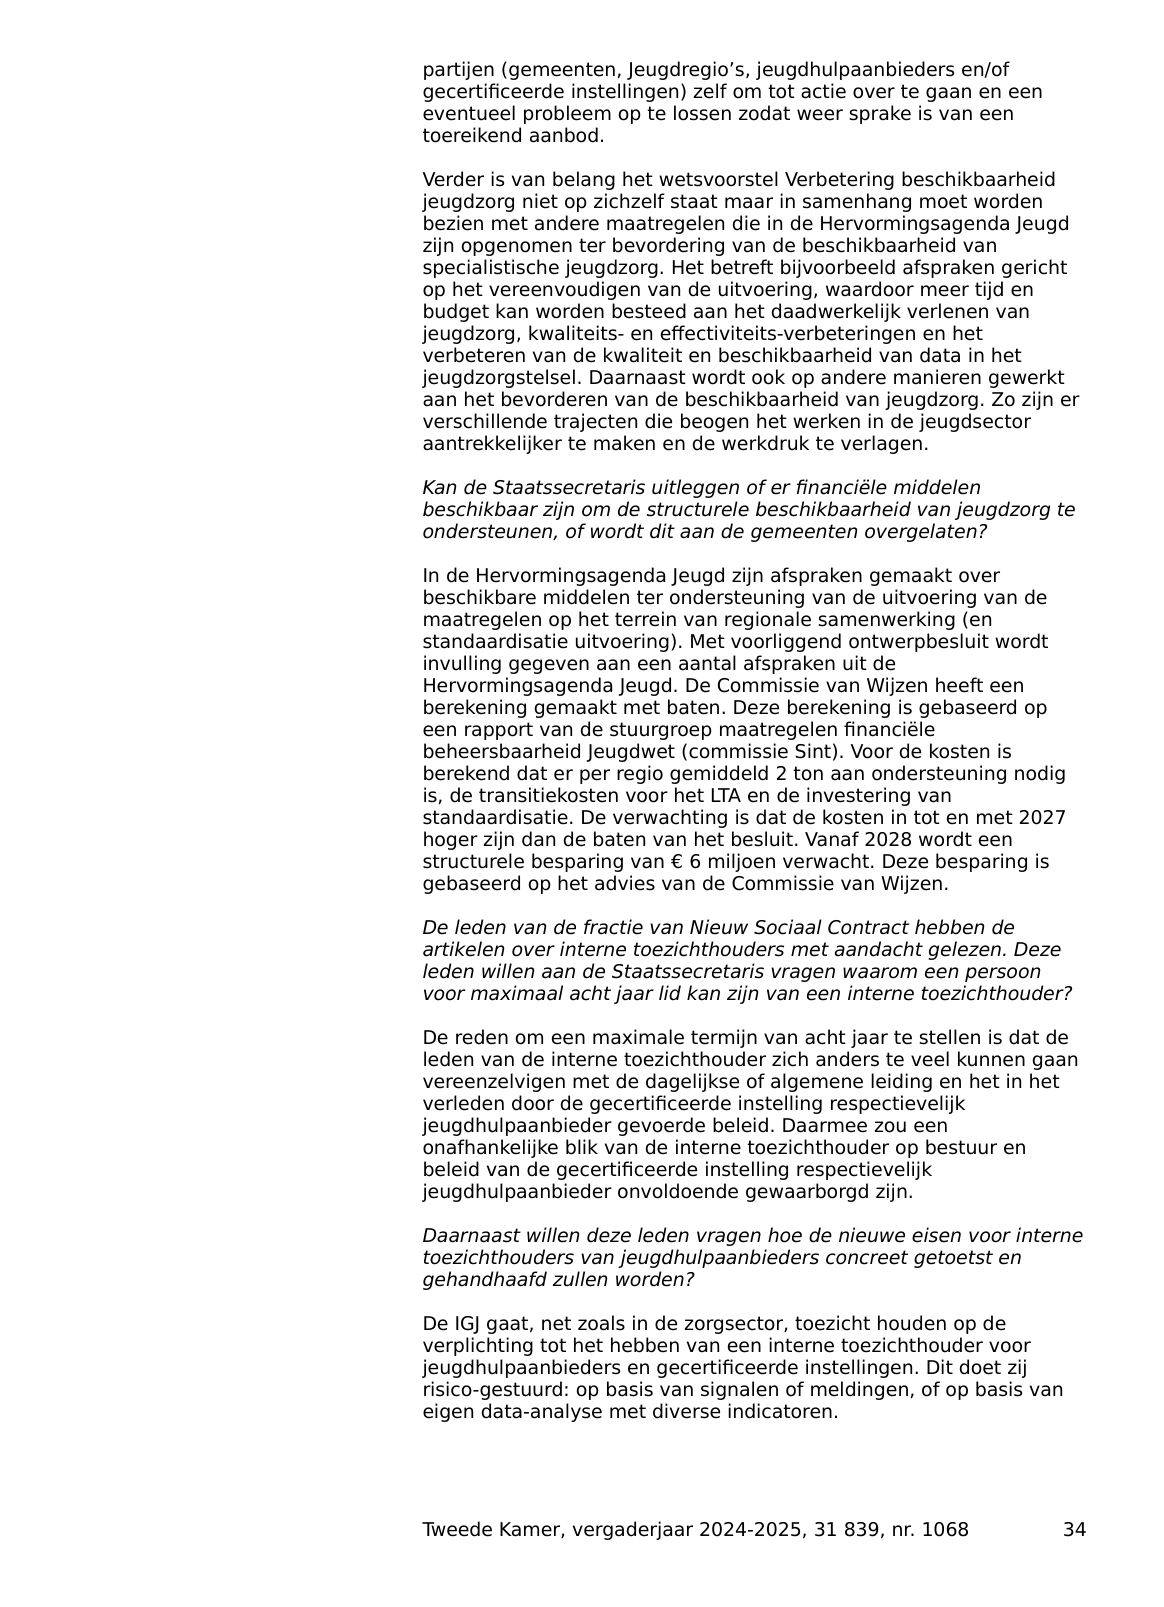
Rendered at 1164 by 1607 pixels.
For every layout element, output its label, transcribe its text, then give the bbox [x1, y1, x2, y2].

text Verder is van belang het wetsvoorstel Verbetering beschikbaarheid jeugdzorg niet op zichzelf staat maar in samenhang moet worden bezien met andere maatregelen die in de Hervormingsagenda Jeugd zijn opgenomen ter bevordering van de beschikbaarheid van specialistische jeugdzorg. Het betreft bijvoorbeeld afspraken gericht op het vereenvoudigen van de uitvoering, waardoor meer tijd en budget kan worden besteed aan het daadwerkelijk verlenen van jeugdzorg, kwaliteits- en effectiviteits-verbeteringen en het verbeteren van de kwaliteit en beschikbaarheid van data in het jeugdzorgstelsel. Daarnaast wordt ook op andere manieren gewerkt aan het bevorderen van de beschikbaarheid van jeugdzorg. Zo zijn er verschillende trajecten die beogen het werken in de jeugdsector aantrekkelijker te maken en de werkdruk te verlagen. [422, 169, 1087, 455]
text De leden van de fractie van Nieuw Sociaal Contract hebben de artikelen over interne toezichthouders met aandacht gelezen. Deze leden willen aan de Staatssecretaris vragen waarom een persoon voor maximaal acht jaar lid kan zijn van een interne toezichthouder? [422, 917, 1087, 1005]
text De reden om een maximale termijn van acht jaar te stellen is dat de leden van de interne toezichthouder zich anders te veel kunnen gaan vereenzelvigen met de dagelijkse of algemene leiding en het in het verleden door de gecertificeerde instelling respectievelijk jeugdhulpaanbieder gevoerde beleid. Daarmee zou een onafhankelijke blik van de interne toezichthouder op bestuur en beleid van de gecertificeerde instelling respectievelijk jeugdhulpaanbieder onvoldoende gewaarborgd zijn. [422, 1027, 1087, 1203]
text De IGJ gaat, net zoals in de zorgsector, toezicht houden op de verplichting tot het hebben van een interne toezichthouder voor jeugdhulpaanbieders en gecertificeerde instellingen. Dit doet zij risico-gestuurd: op basis van signalen of meldingen, of op basis van eigen data-analyse met diverse indicatoren. [422, 1313, 1087, 1423]
text In de Hervormingsagenda Jeugd zijn afspraken gemaakt over beschikbare middelen ter ondersteuning van de uitvoering van de maatregelen op het terrein van regionale samenwerking (en standaardisatie uitvoering). Met voorliggend ontwerpbesluit wordt invulling gegeven aan een aantal afspraken uit de Hervormingsagenda Jeugd. De Commissie van Wijzen heeft een berekening gemaakt met baten. Deze berekening is gebaseerd op een rapport van de stuurgroep maatregelen financiële beheersbaarheid Jeugdwet (commissie Sint). Voor de kosten is berekend dat er per regio gemiddeld 2 ton aan ondersteuning nodig is, de transitiekosten voor het LTA en de investering van standaardisatie. De verwachting is dat de kosten in tot en met 2027 hoger zijn dan de baten van het besluit. Vanaf 2028 wordt een structurele besparing van € 6 miljoen verwacht. Deze besparing is gebaseerd op het advies van de Commissie van Wijzen. [422, 565, 1087, 895]
text Daarnaast willen deze leden vragen hoe de nieuwe eisen voor interne toezichthouders van jeugdhulpaanbieders concreet getoetst en gehandhaafd zullen worden? [422, 1225, 1087, 1291]
text Kan de Staatssecretaris uitleggen of er financiële middelen beschikbaar zijn om de structurele beschikbaarheid van jeugdzorg te ondersteunen, of wordt dit aan de gemeenten overgelaten? [422, 477, 1087, 543]
text partijen (gemeenten, Jeugdregio’s, jeugdhulpaanbieders en/of gecertificeerde instellingen) zelf om tot actie over te gaan en een eventueel probleem op te lossen zodat weer sprake is van een toereikend aanbod. [422, 59, 1087, 147]
